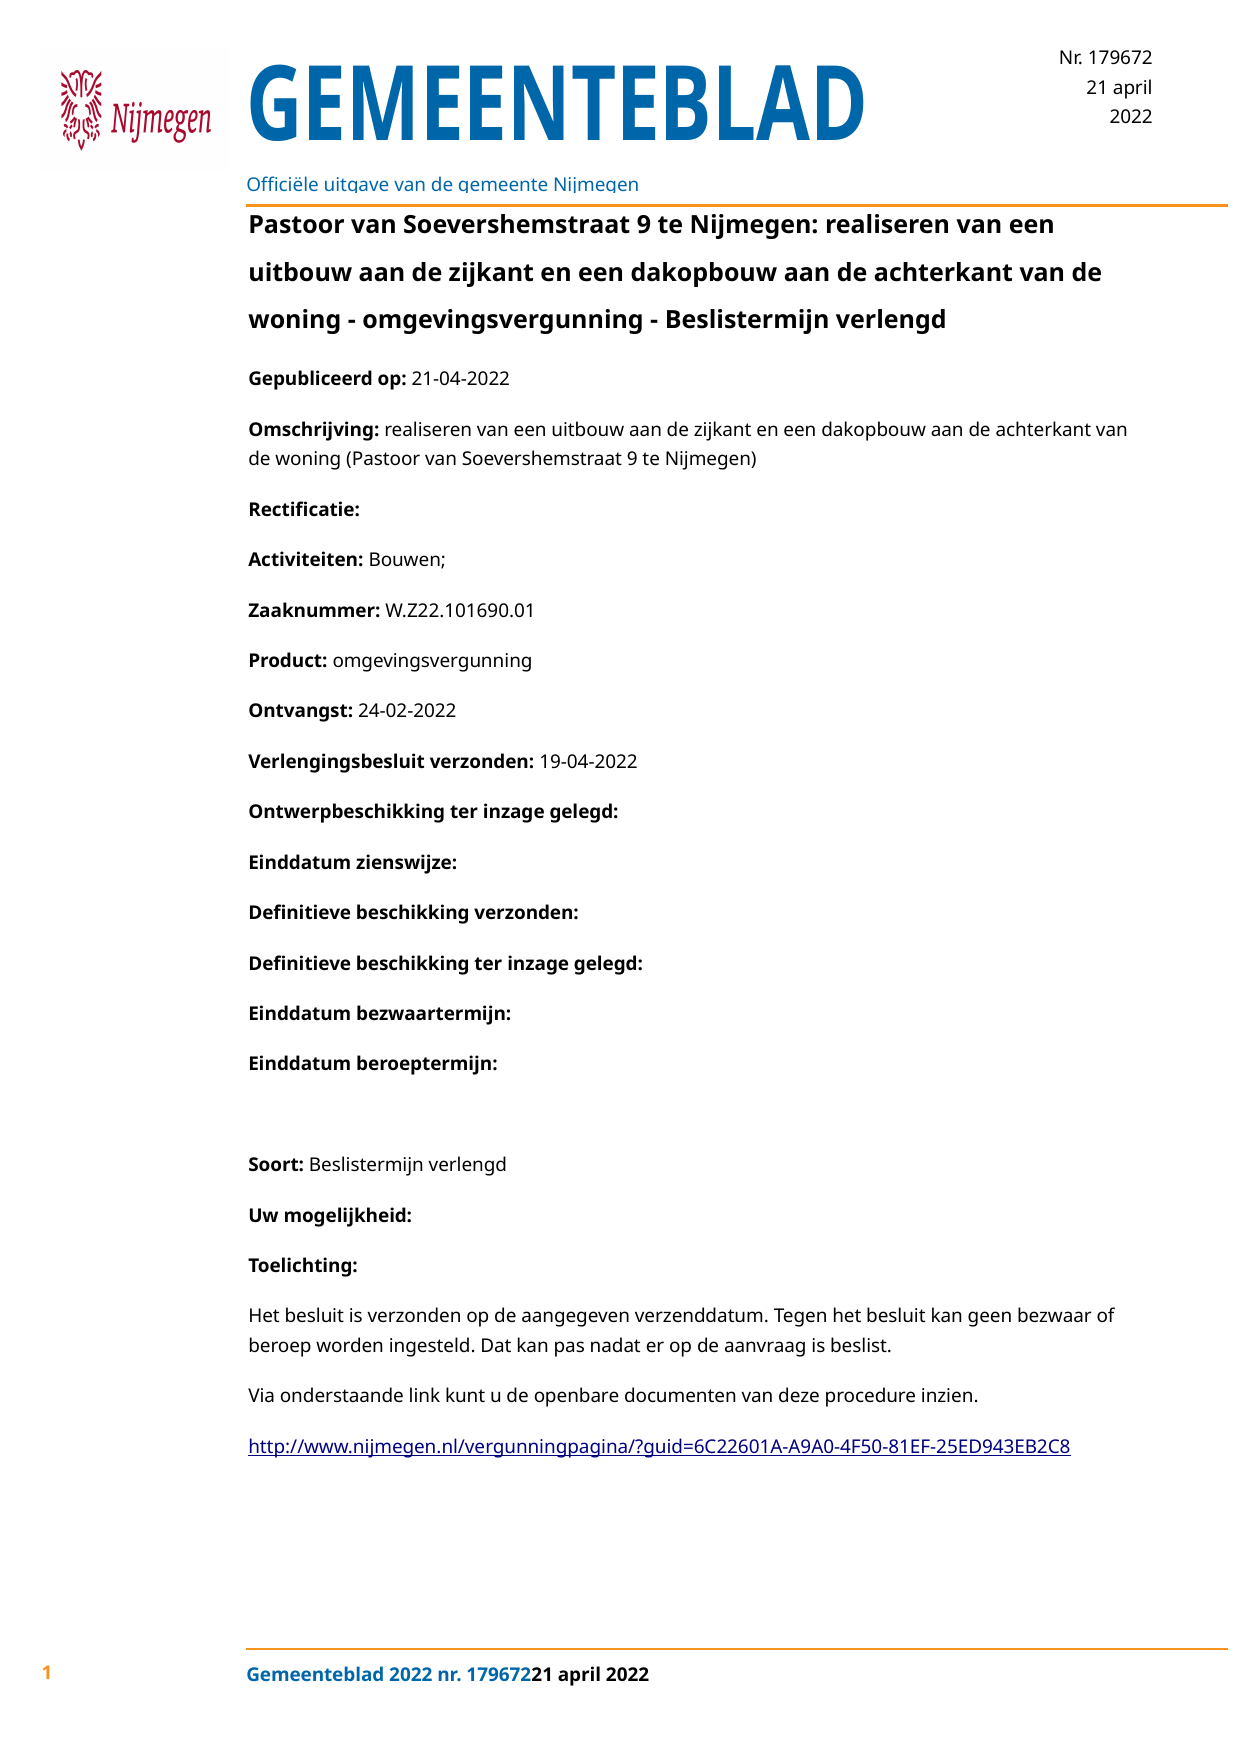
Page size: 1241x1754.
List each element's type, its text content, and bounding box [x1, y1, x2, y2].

text Definitieve beschikking verzonden: [248, 899, 1152, 925]
text Ontwerpbeschikking ter inzage gelegd: [248, 798, 1152, 824]
text Einddatum zienswijze: [248, 849, 1152, 874]
text Zaaknummer: W.Z22.101690.01 [248, 597, 1152, 622]
text Verlengingsbesluit verzonden: 19-04-2022 [248, 748, 1152, 774]
text Uw mogelijkheid: [248, 1202, 1152, 1227]
text Rectificatie: [248, 496, 1152, 522]
text Toelichting: [248, 1252, 1152, 1278]
text Ontvangst: 24-02-2022 [248, 698, 1152, 723]
text Product: omgevingsvergunning [248, 647, 1152, 673]
text Omschrijving: realiseren van een uitbouw aan de zijkant en een dakopbouw aan de achterkant van de woning (Pastoor van Soevershemstraat 9 te Nijmegen) [248, 416, 1152, 471]
text Via onderstaande link kunt u de openbare documenten van deze procedure inzien. [248, 1383, 1152, 1408]
text Einddatum beroeptermijn: [248, 1051, 1152, 1076]
text Einddatum bezwaartermijn: [248, 1000, 1152, 1026]
text Soort: Beslistermijn verlengd [248, 1151, 1152, 1177]
text Activiteiten: Bouwen; [248, 546, 1152, 572]
text Definitieve beschikking ter inzage gelegd: [248, 950, 1152, 975]
picture [41, 47, 231, 172]
text Pastoor van Soevershemstraat 9 te Nijmegen: realiseren van een uitbouw aan de zijkant en een dakopbouw aan de achterkant van de woning - omgevingsvergunning - Beslistermijn verlengd [248, 207, 1152, 336]
text Het besluit is verzonden op de aangegeven verzenddatum. Tegen het besluit kan geen bezwaar of beroep worden ingesteld. Dat kan pas nadat er op de aanvraag is beslist. [248, 1303, 1152, 1358]
text Gepubliceerd op: 21-04-2022 [248, 366, 1152, 391]
text http://www.nijmegen.nl/vergunningpagina/?guid=6C22601A-A9A0-4F50-81EF-25ED943EB2C8 [248, 1433, 1152, 1459]
